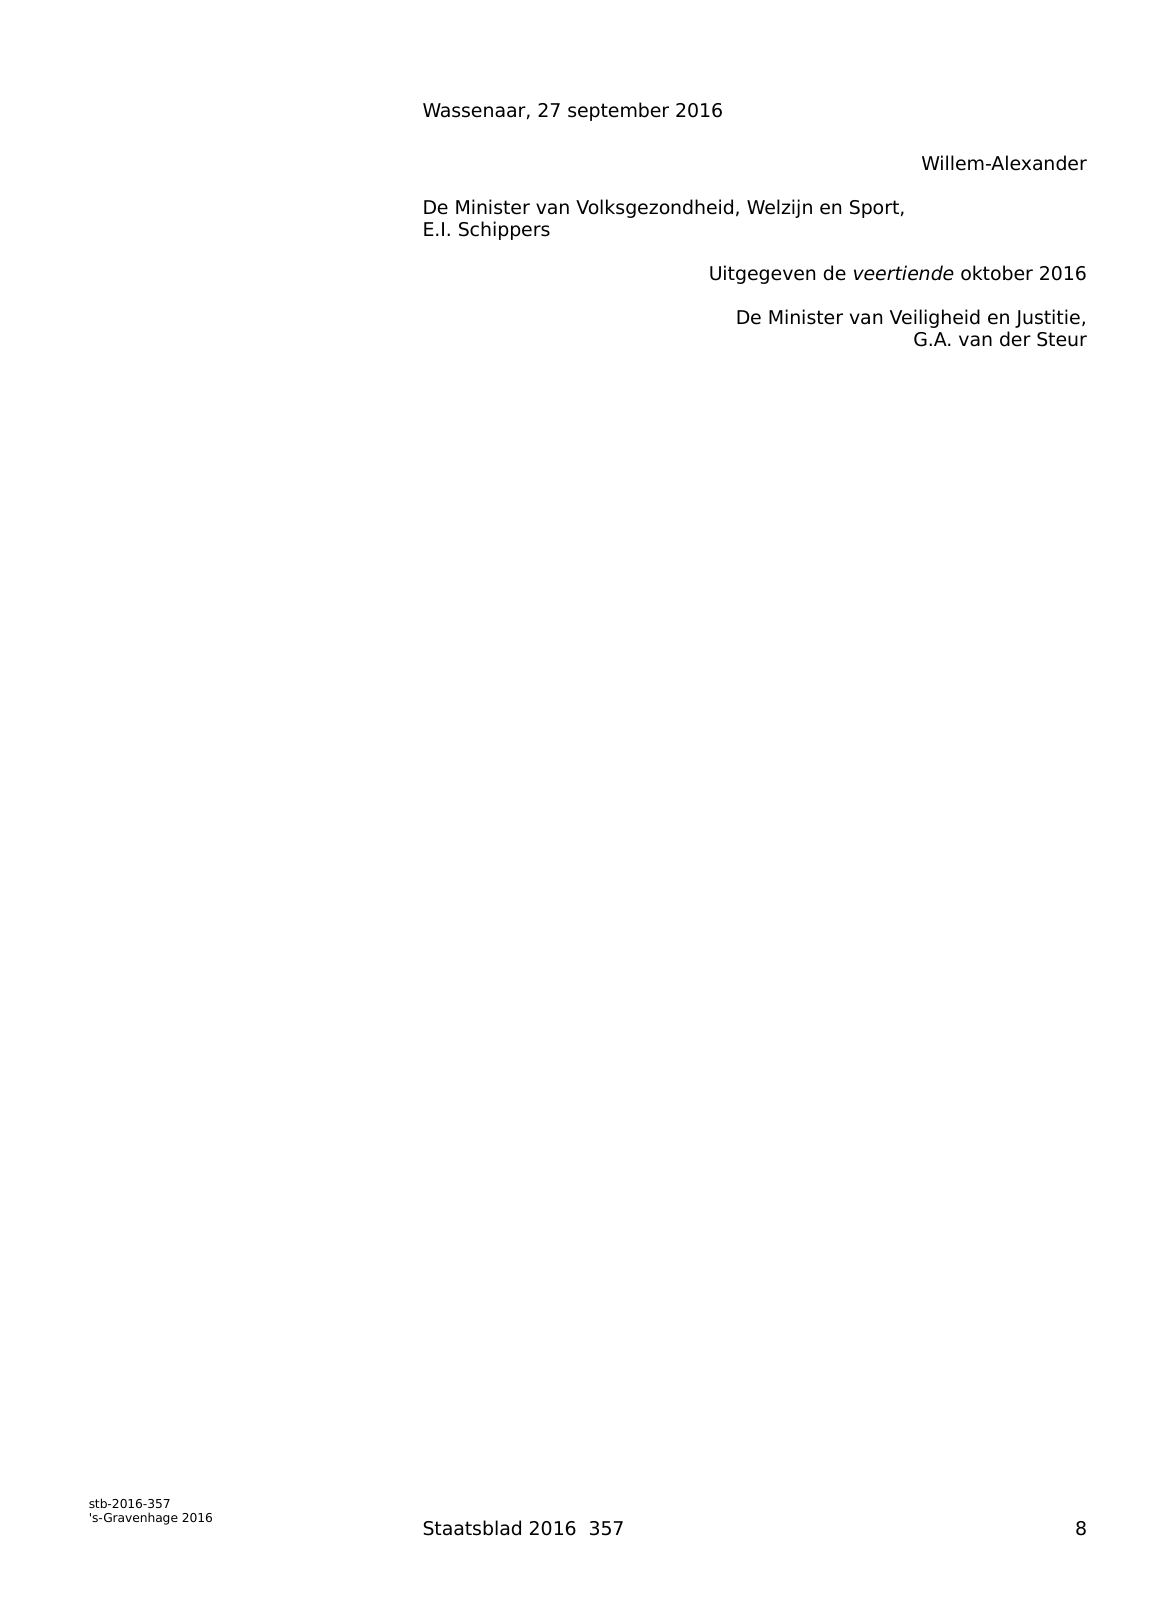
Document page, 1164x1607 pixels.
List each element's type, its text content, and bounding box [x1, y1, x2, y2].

text 's-Gravenhage 2016 [88, 1511, 323, 1525]
text Wassenaar, 27 september 2016 [422, 100, 1087, 122]
text Uitgegeven de veertiende oktober 2016 [422, 263, 1087, 285]
text Willem-Alexander [422, 152, 1087, 174]
text De Minister van Volksgezondheid, Welzijn en Sport, E.I. Schippers [422, 197, 1087, 241]
text stb-2016-357 [88, 1497, 323, 1511]
text De Minister van Veiligheid en Justitie, G.A. van der Steur [422, 307, 1087, 351]
